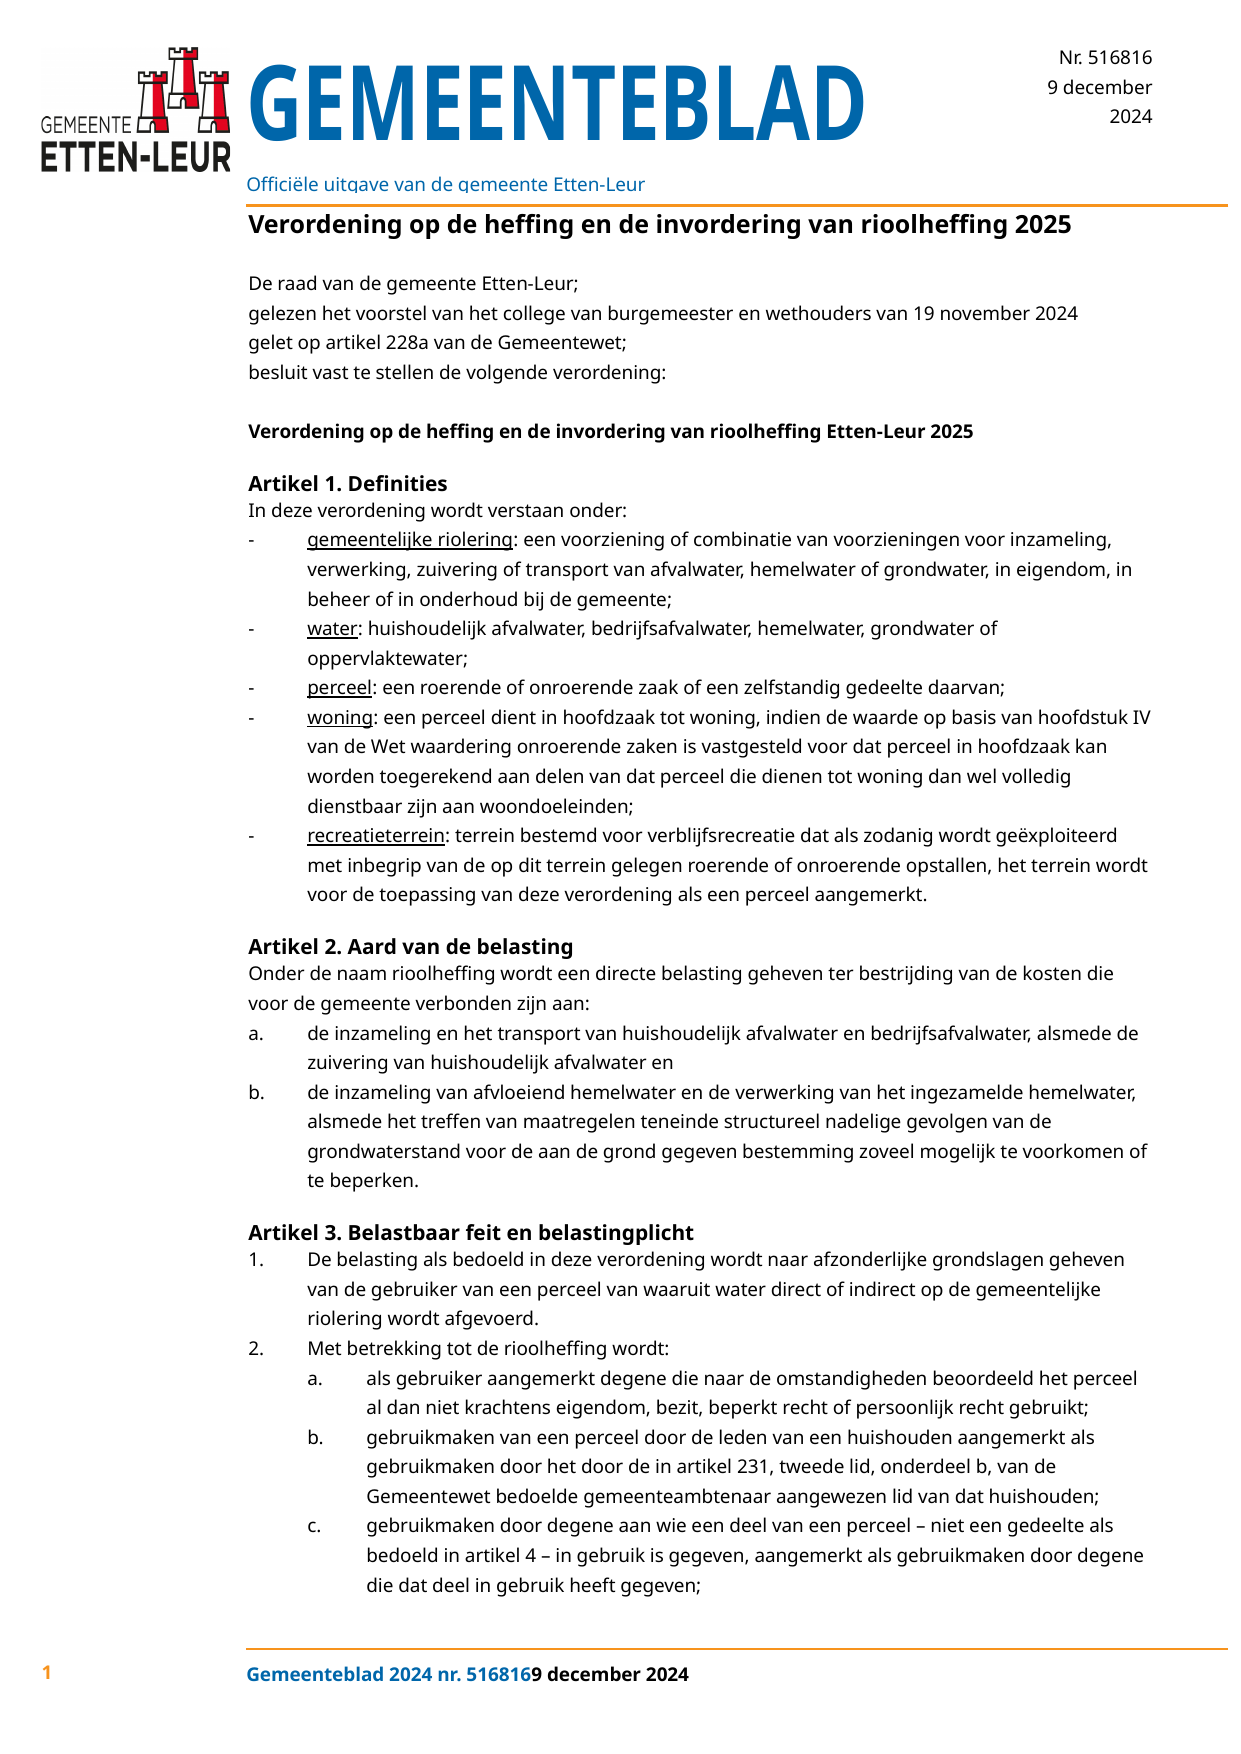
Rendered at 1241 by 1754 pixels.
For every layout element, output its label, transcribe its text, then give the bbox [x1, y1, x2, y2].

list Met betrekking tot de rioolheffing wordt: [248, 1335, 1152, 1361]
text Artikel 1. Definities [248, 469, 1152, 497]
text gelet op artikel 228a van de Gemeentewet; [248, 329, 1152, 355]
list gebruikmaken van een perceel door de leden van een huishouden aangemerkt als gebruikmaken door het door de in artikel 231, tweede lid, onderdeel b, van de Gemeentewet bedoelde gemeenteambtenaar aangewezen lid van dat huishouden; [307, 1424, 1152, 1509]
text Artikel 2. Aard van de belasting [248, 932, 1152, 961]
text Verordening op de heffing en de invordering van rioolheffing 2025 [248, 207, 1152, 241]
text Onder de naam rioolheffing wordt een directe belasting geheven ter bestrijding van de kosten die voor de gemeente verbonden zijn aan: [248, 961, 1152, 1016]
text Artikel 3. Belastbaar feit en belastingplicht [248, 1218, 1152, 1246]
list de inzameling en het transport van huishoudelijk afvalwater en bedrijfsafvalwater, alsmede de zuivering van huishoudelijk afvalwater en [248, 1020, 1152, 1075]
list perceel: een roerende of onroerende zaak of een zelfstandig gedeelte daarvan; [248, 674, 1152, 700]
text gelezen het voorstel van het college van burgemeester en wethouders van 19 november 2024 [248, 300, 1152, 326]
text Verordening op de heffing en de invordering van rioolheffing Etten-Leur 2025 [248, 418, 1152, 444]
list gebruikmaken door degene aan wie een deel van een perceel – niet een gedeelte als bedoeld in artikel 4 – in gebruik is gegeven, aangemerkt als gebruikmaken door degene die dat deel in gebruik heeft gegeven; [307, 1513, 1152, 1598]
list gemeentelijke riolering: een voorziening of combinatie van voorzieningen voor inzameling, verwerking, zuivering of transport van afvalwater, hemelwater of grondwater, in eigendom, in beheer of in onderhoud bij de gemeente; [248, 527, 1152, 612]
text In deze verordening wordt verstaan onder: [248, 497, 1152, 523]
list woning: een perceel dient in hoofdzaak tot woning, indien de waarde op basis van hoofdstuk IV van de Wet waardering onroerende zaken is vastgesteld voor dat perceel in hoofdzaak kan worden toegerekend aan delen van dat perceel die dienen tot woning dan wel volledig dienstbaar zijn aan woondoeleinden; [248, 704, 1152, 819]
list als gebruiker aangemerkt degene die naar de omstandigheden beoordeeld het perceel al dan niet krachtens eigendom, bezit, beperkt recht of persoonlijk recht gebruikt; [307, 1365, 1152, 1420]
list de inzameling van afvloeiend hemelwater en de verwerking van het ingezamelde hemelwater, alsmede het treffen van maatregelen teneinde structureel nadelige gevolgen van de grondwaterstand voor de aan de grond gegeven bestemming zoveel mogelijk te voorkomen of te beperken. [248, 1079, 1152, 1193]
list De belasting als bedoeld in deze verordening wordt naar afzonderlijke grondslagen geheven van de gebruiker van een perceel van waaruit water direct of indirect op de gemeentelijke riolering wordt afgevoerd. [248, 1246, 1152, 1331]
picture [41, 47, 231, 172]
list water: huishoudelijk afvalwater, bedrijfsafvalwater, hemelwater, grondwater of oppervlaktewater; [248, 615, 1152, 671]
text De raad van de gemeente Etten-Leur; [248, 270, 1152, 296]
list recreatieterrein: terrein bestemd voor verblijfsrecreatie dat als zodanig wordt geëxploiteerd met inbegrip van de op dit terrein gelegen roerende of onroerende opstallen, het terrein wordt voor de toepassing van deze verordening als een perceel aangemerkt. [248, 822, 1152, 907]
text besluit vast te stellen de volgende verordening: [248, 359, 1152, 385]
